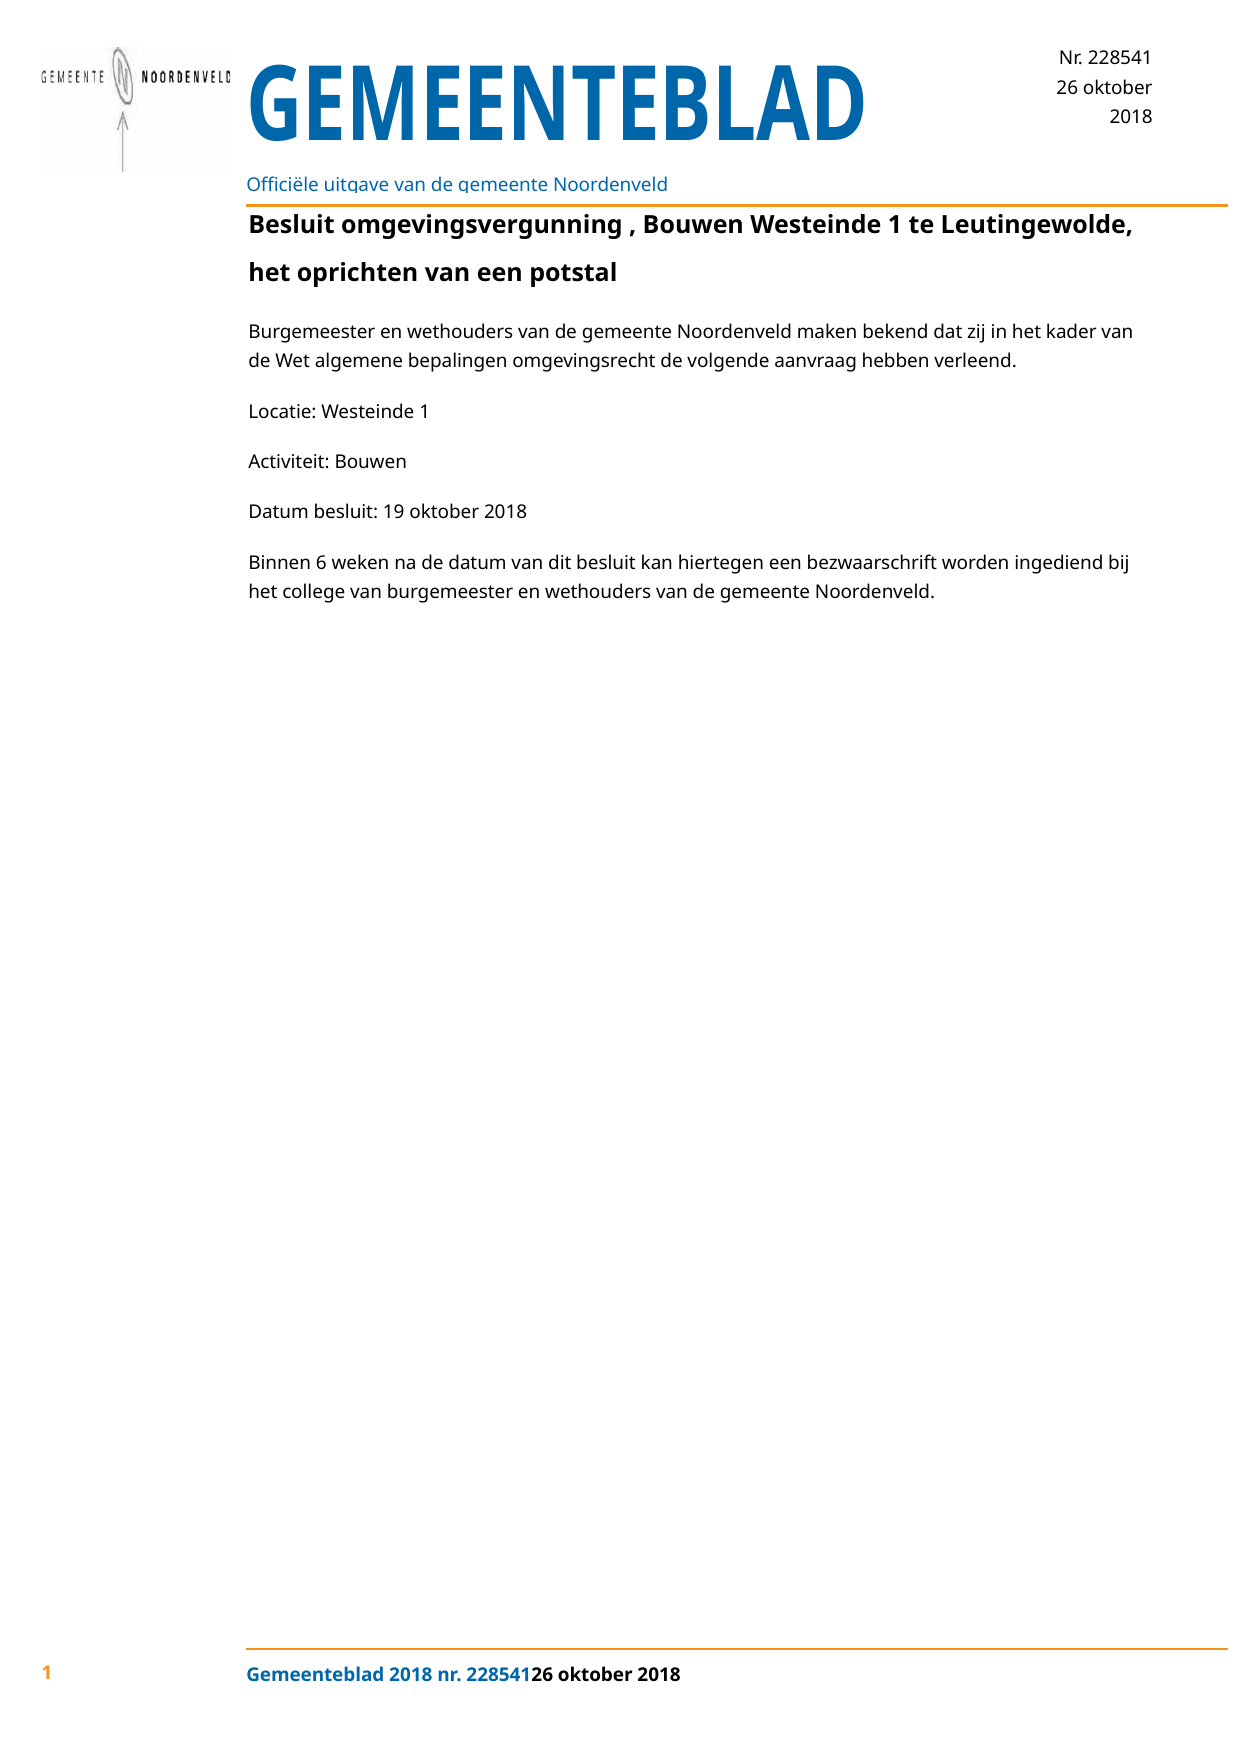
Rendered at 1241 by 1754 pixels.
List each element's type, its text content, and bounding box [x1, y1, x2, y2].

text Datum besluit: 19 oktober 2018 [248, 499, 1152, 524]
text Burgemeester en wethouders van de gemeente Noordenveld maken bekend dat zij in het kader van de Wet algemene bepalingen omgevingsrecht de volgende aanvraag hebben verleend. [248, 318, 1152, 373]
text Locatie: Westeinde 1 [248, 398, 1152, 424]
text Binnen 6 weken na de datum van dit besluit kan hiertegen een bezwaarschrift worden ingediend bij het college van burgemeester en wethouders van de gemeente Noordenveld. [248, 549, 1152, 604]
text Activiteit: Bouwen [248, 448, 1152, 474]
text Besluit omgevingsvergunning , Bouwen Westeinde 1 te Leutingewolde, het oprichten van een potstal [248, 207, 1152, 288]
picture [41, 47, 231, 172]
